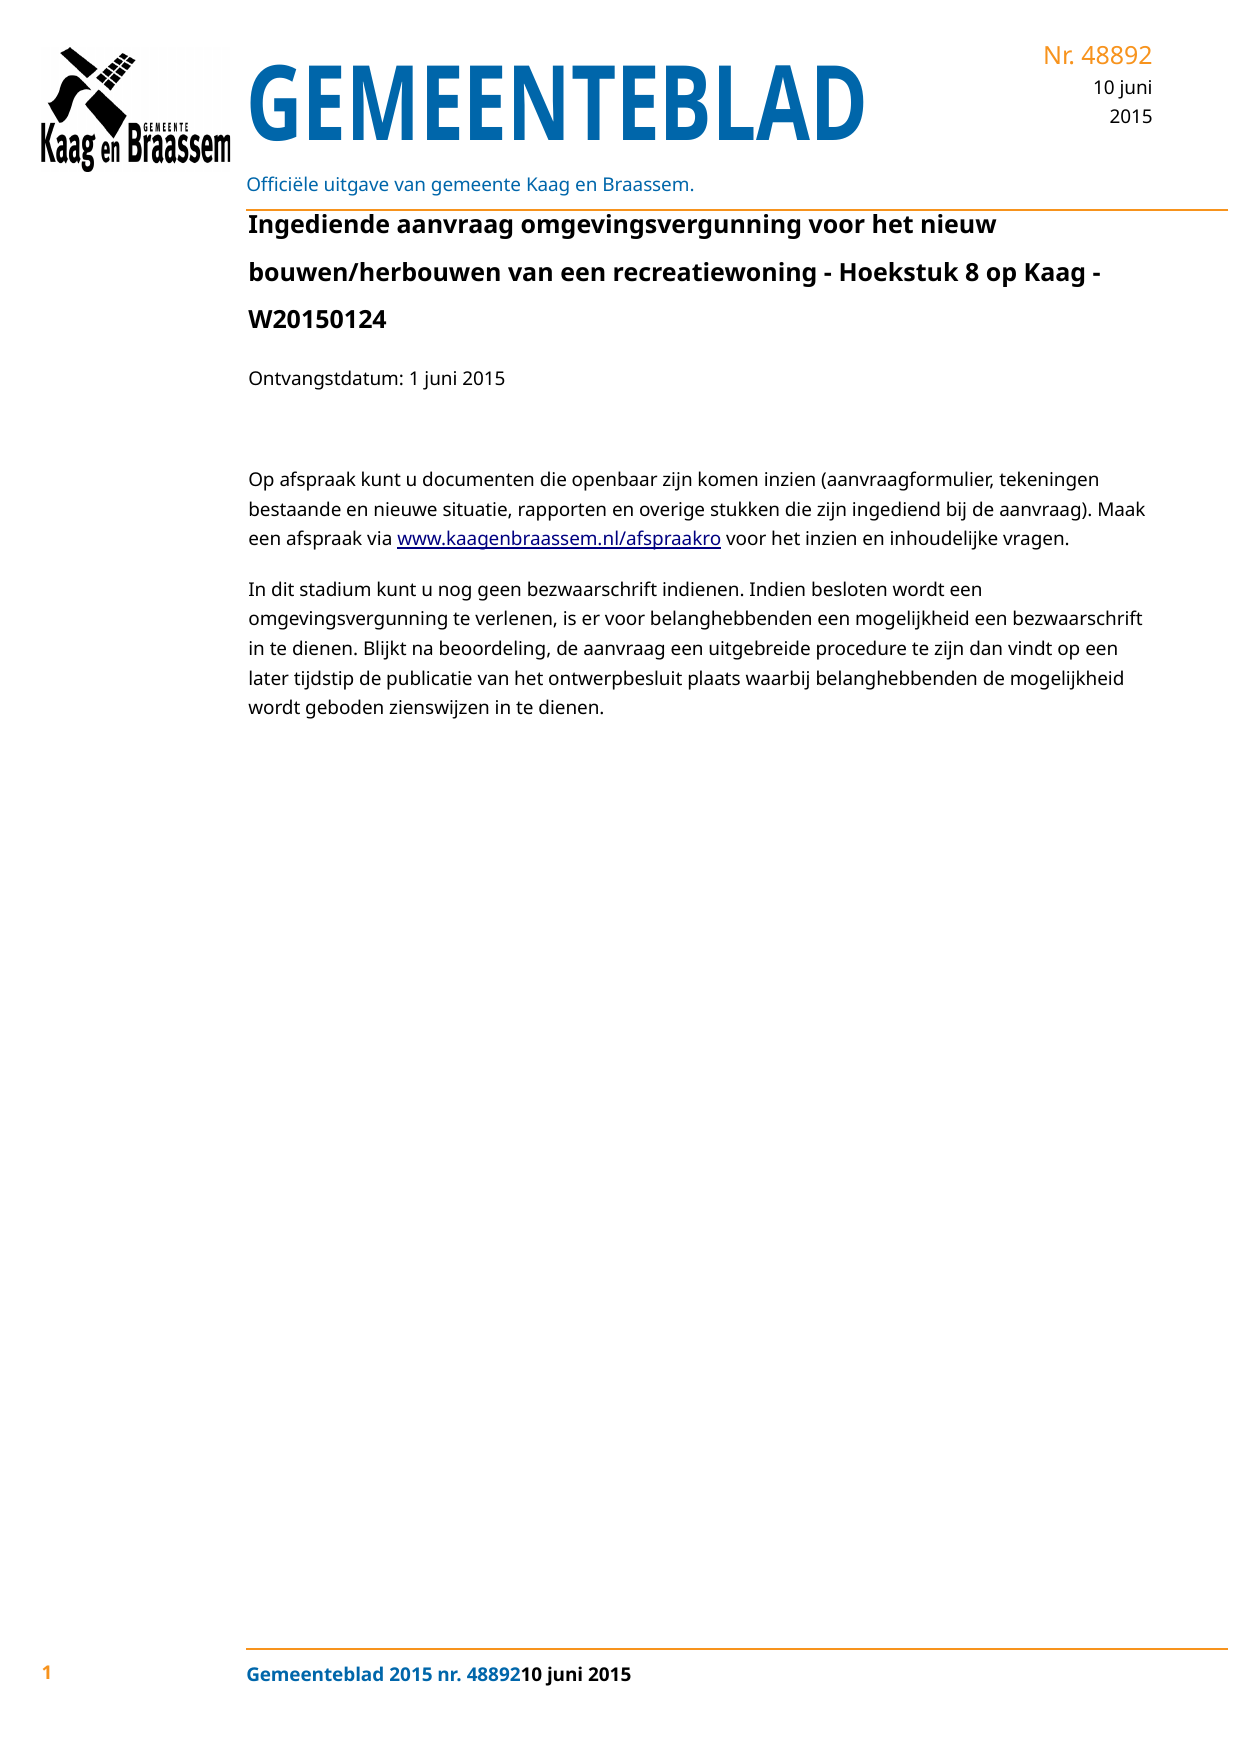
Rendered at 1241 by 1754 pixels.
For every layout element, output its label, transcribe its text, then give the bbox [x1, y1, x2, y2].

text Ingediende aanvraag omgevingsvergunning voor het nieuw bouwen/herbouwen van een recreatiewoning - Hoekstuk 8 op Kaag - W20150124 [248, 211, 1152, 336]
text Ontvangstdatum: 1 juni 2015 [248, 366, 1152, 391]
text In dit stadium kunt u nog geen bezwaarschrift indienen. Indien besloten wordt een omgevingsvergunning te verlenen, is er voor belanghebbenden een mogelijkheid een bezwaarschrift in te dienen. Blijkt na beoordeling, de aanvraag een uitgebreide procedure te zijn dan vindt op een later tijdstip de publicatie van het ontwerpbesluit plaats waarbij belanghebbenden de mogelijkheid wordt geboden zienswijzen in te dienen. [248, 576, 1152, 720]
picture [41, 47, 231, 172]
text Op afspraak kunt u documenten die openbaar zijn komen inzien (aanvraagformulier, tekeningen bestaande en nieuwe situatie, rapporten en overige stukken die zijn ingediend bij de aanvraag). Maak een afspraak via www.kaagenbraassem.nl/afspraakro voor het inzien en inhoudelijke vragen. [248, 466, 1152, 551]
